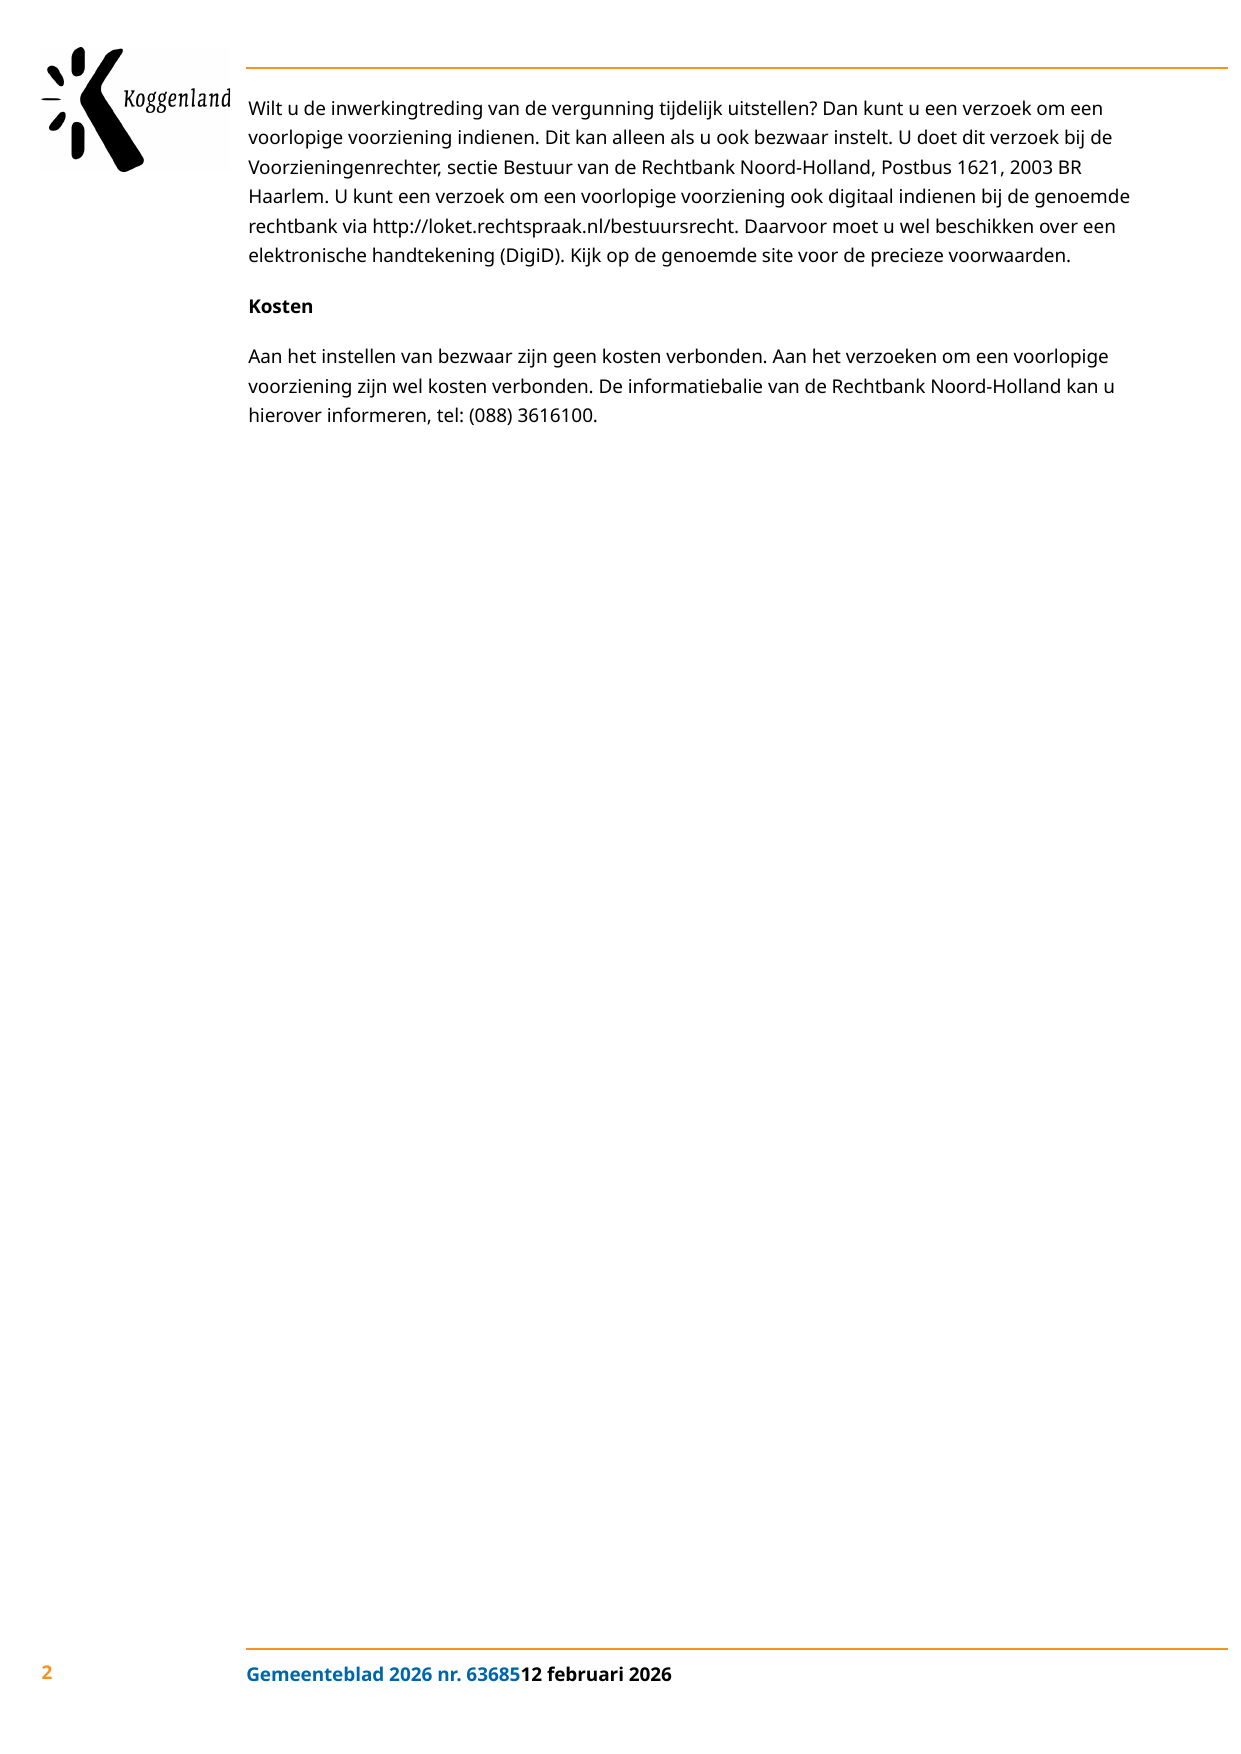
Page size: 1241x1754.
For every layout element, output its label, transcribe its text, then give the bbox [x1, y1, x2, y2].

text Aan het instellen van bezwaar zijn geen kosten verbonden. Aan het verzoeken om een voorlopige voorziening zijn wel kosten verbonden. De informatiebalie van de Rechtbank Noord-Holland kan u hierover informeren, tel: (088) 3616100. [248, 343, 1152, 428]
text Kosten [248, 293, 1152, 319]
text Wilt u de inwerkingtreding van de vergunning tijdelijk uitstellen? Dan kunt u een verzoek om een voorlopige voorziening indienen. Dit kan alleen als u ook bezwaar instelt. U doet dit verzoek bij de Voorzieningenrechter, sectie Bestuur van de Rechtbank Noord-Holland, Postbus 1621, 2003 BR Haarlem. U kunt een verzoek om een voorlopige voorziening ook digitaal indienen bij de genoemde rechtbank via http://loket.rechtspraak.nl/bestuursrecht. Daarvoor moet u wel beschikken over een elektronische handtekening (DigiD). Kijk op de genoemde site voor de precieze voorwaarden. [248, 95, 1152, 268]
picture [41, 47, 231, 172]
